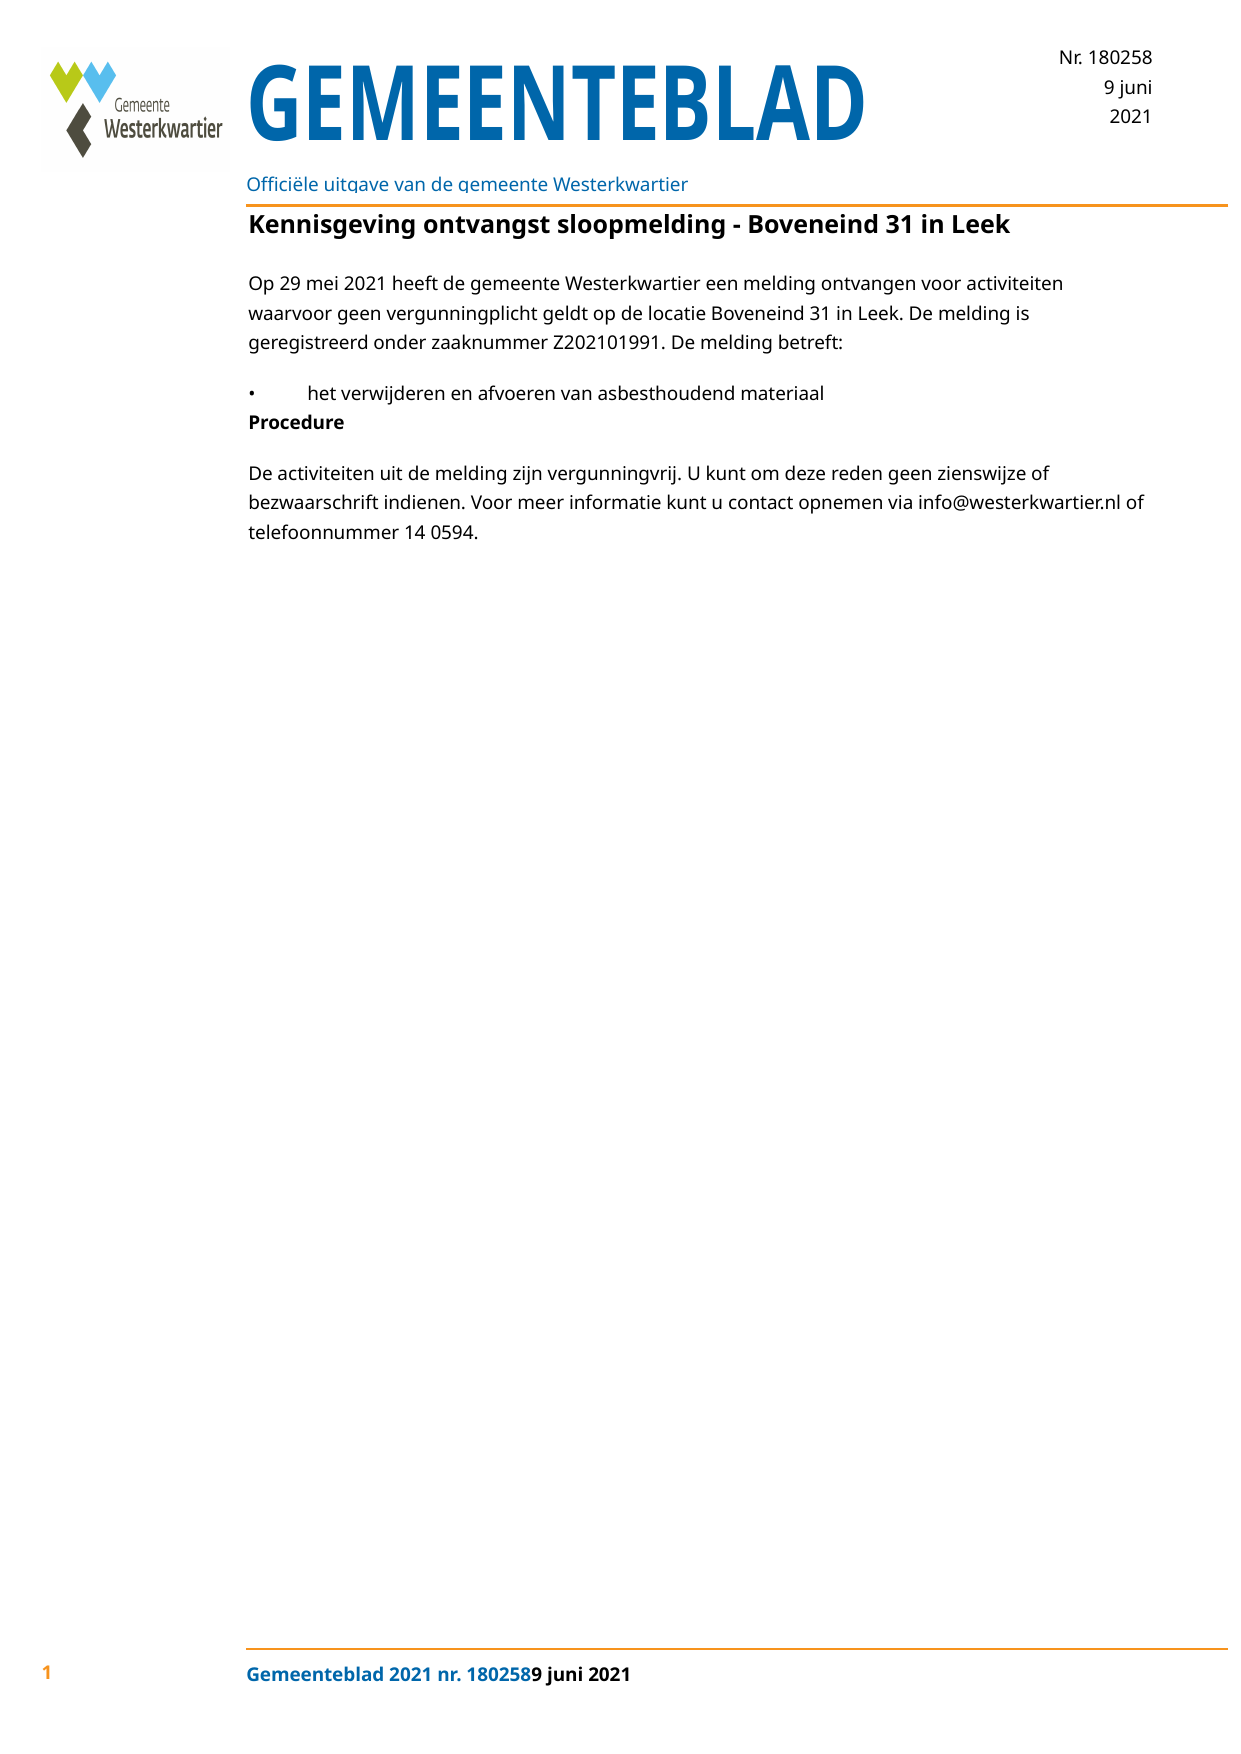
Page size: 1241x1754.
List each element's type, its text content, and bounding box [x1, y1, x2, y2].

picture [41, 47, 231, 172]
text Op 29 mei 2021 heeft de gemeente Westerkwartier een melding ontvangen voor activiteiten waarvoor geen vergunningplicht geldt op de locatie Boveneind 31 in Leek. De melding is geregistreerd onder zaaknummer Z202101991. De melding betreft: [248, 270, 1152, 355]
list het verwijderen en afvoeren van asbesthoudend materiaal [248, 380, 1152, 406]
text Kennisgeving ontvangst sloopmelding - Boveneind 31 in Leek [248, 207, 1152, 241]
text De activiteiten uit de melding zijn vergunningvrij. U kunt om deze reden geen zienswijze of bezwaarschrift indienen. Voor meer informatie kunt u contact opnemen via info@westerkwartier.nl of telefoonnummer 14 0594. [248, 460, 1152, 545]
text Procedure [248, 409, 1152, 435]
